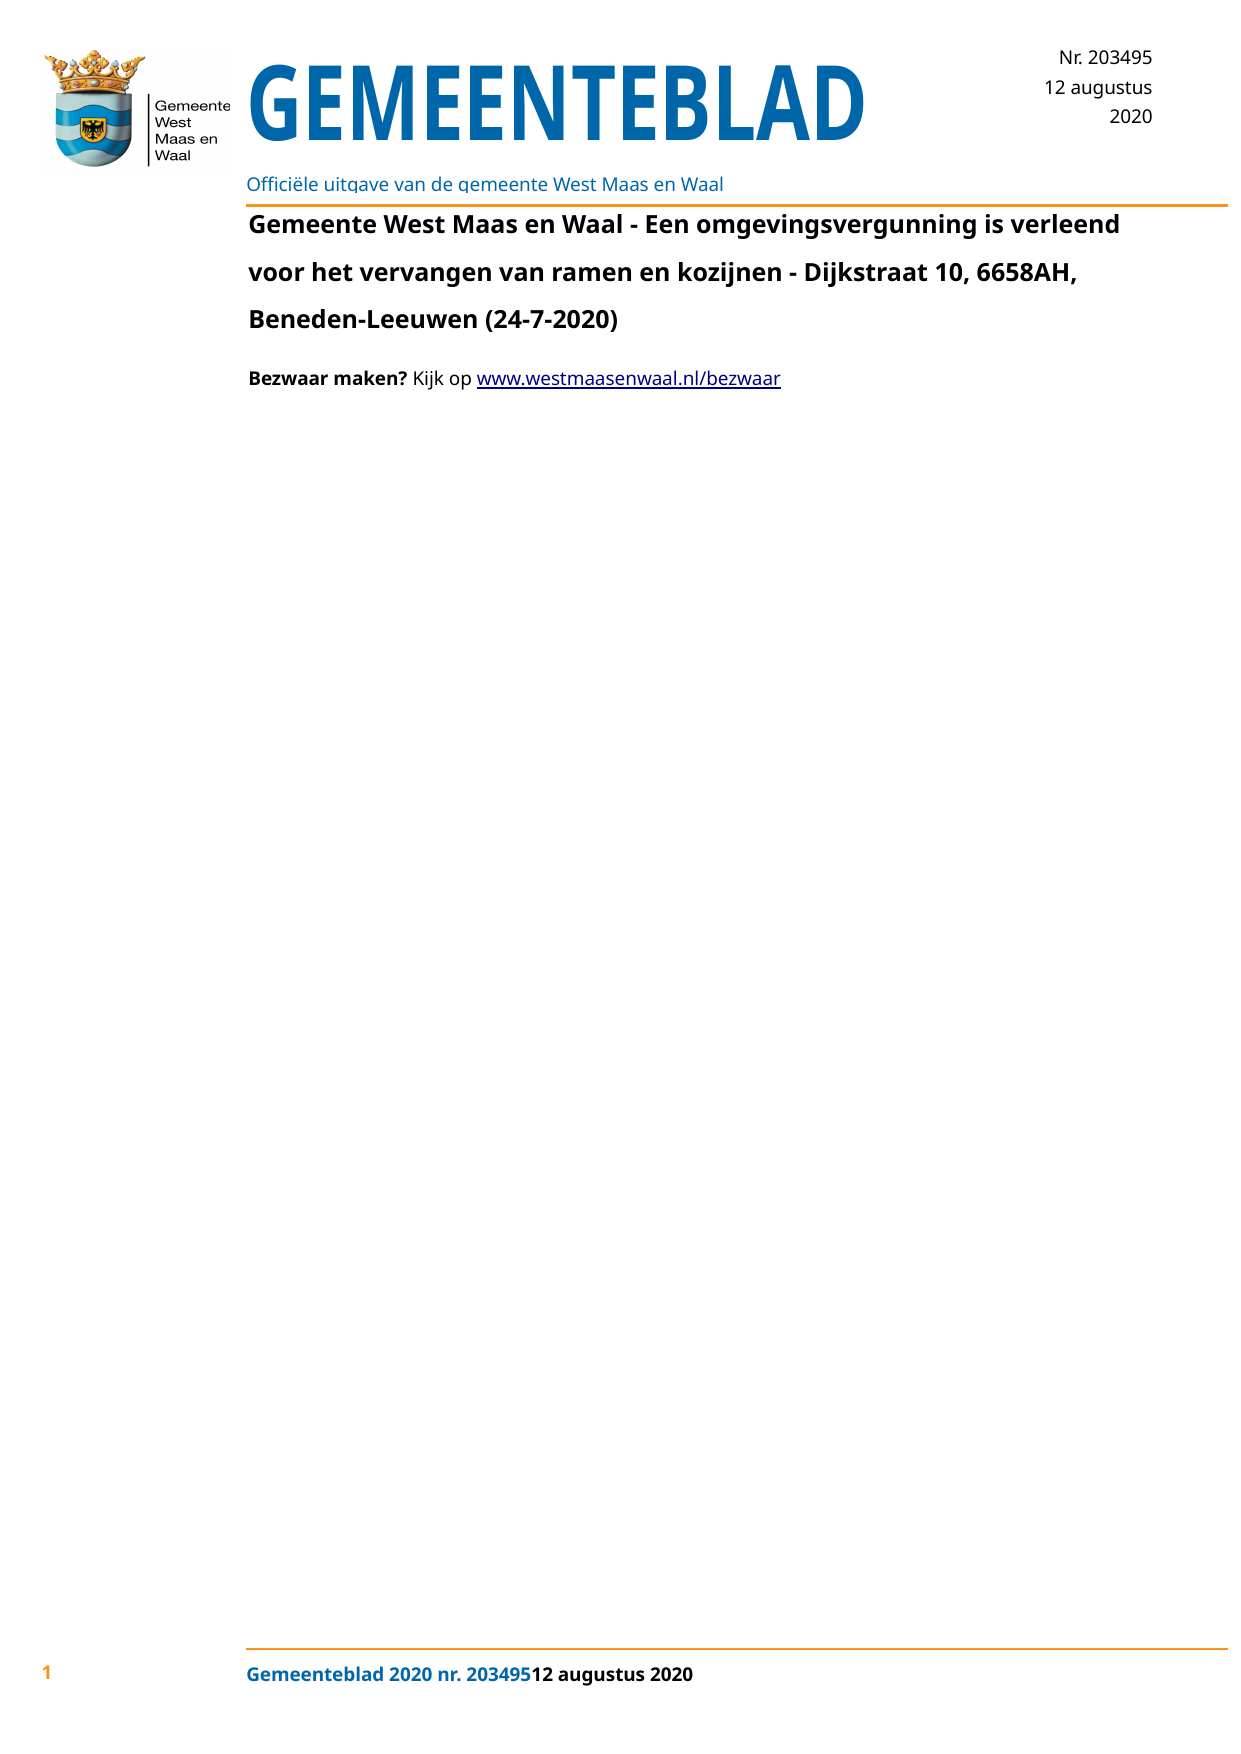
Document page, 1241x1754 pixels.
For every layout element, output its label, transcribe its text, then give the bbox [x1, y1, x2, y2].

text Gemeente West Maas en Waal - Een omgevingsvergunning is verleend voor het vervangen van ramen en kozijnen - Dijkstraat 10, 6658AH, Beneden-Leeuwen (24-7-2020) [248, 207, 1152, 336]
picture [41, 47, 231, 172]
text Bezwaar maken? Kijk op www.westmaasenwaal.nl/bezwaar [248, 366, 1152, 391]
